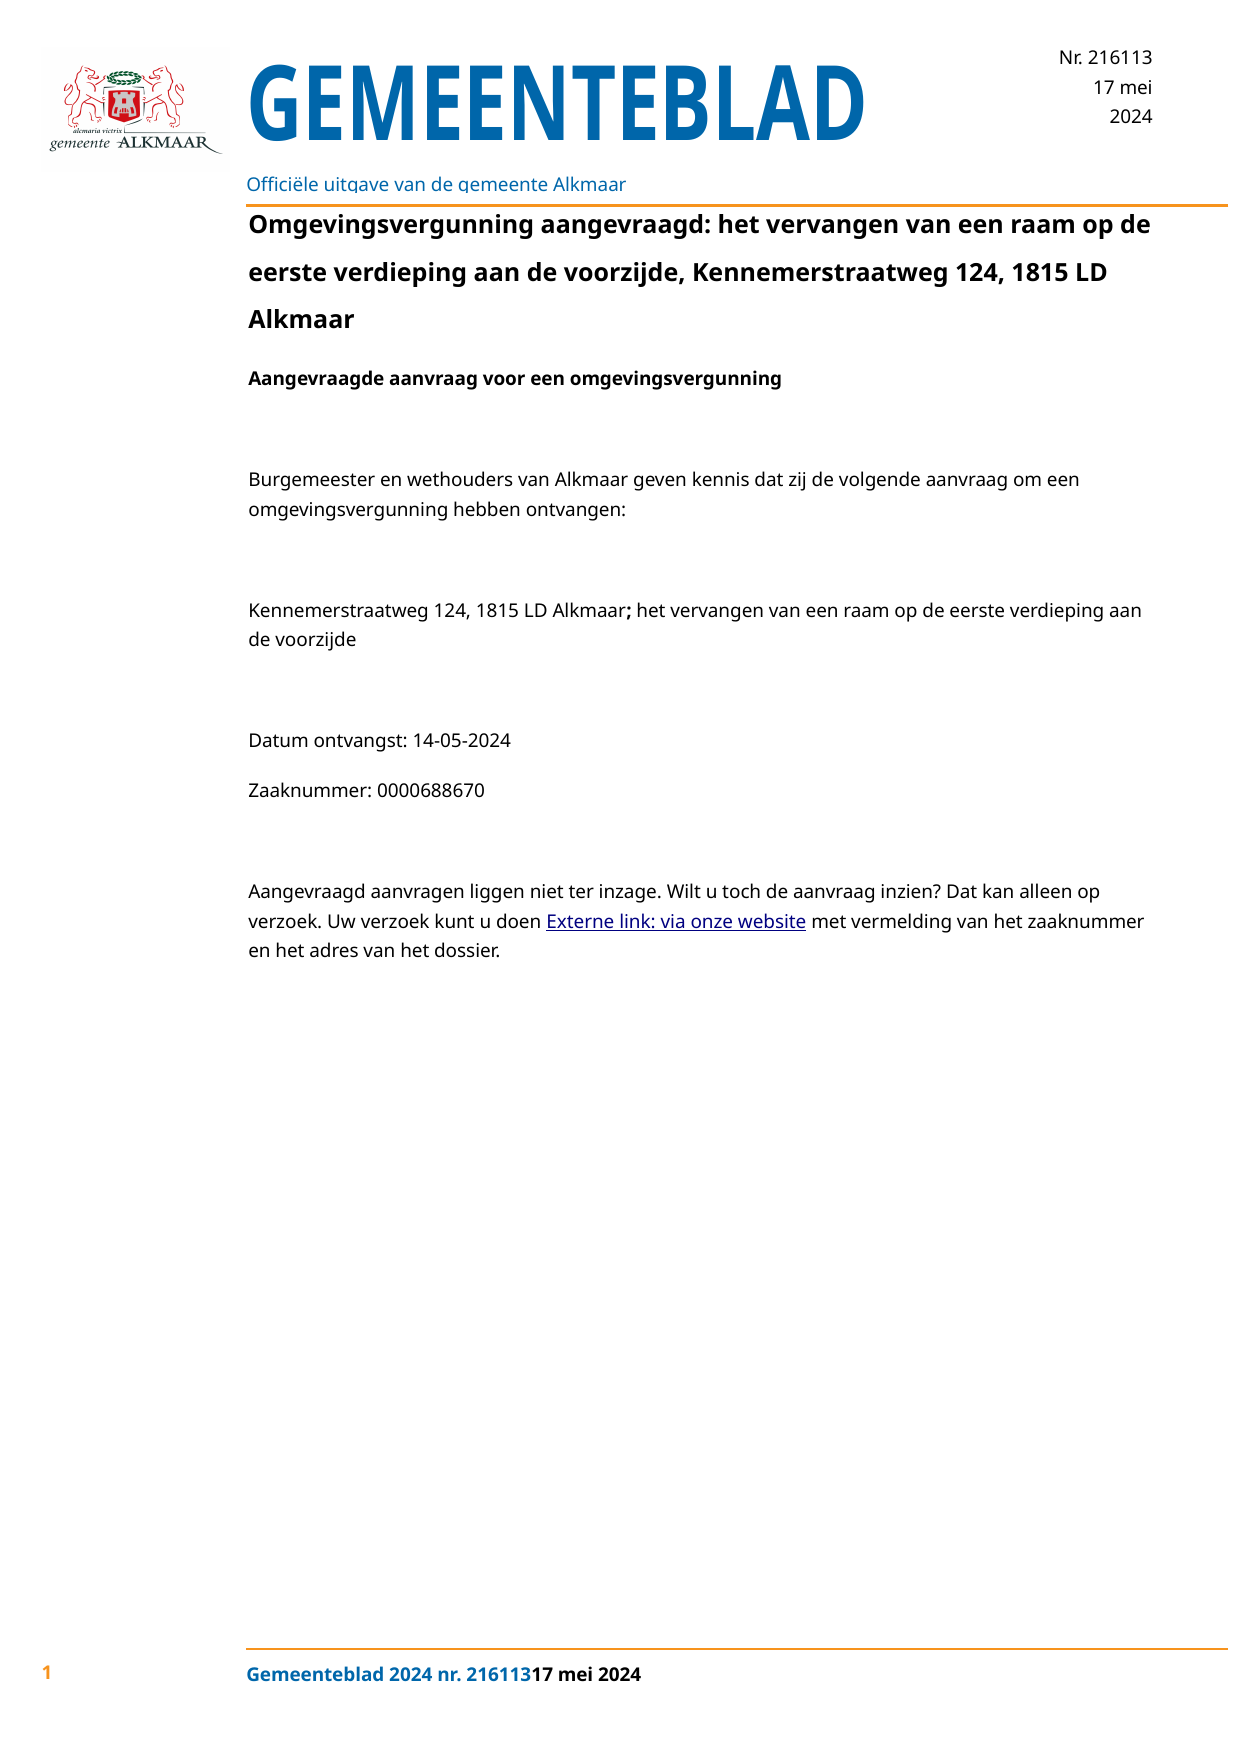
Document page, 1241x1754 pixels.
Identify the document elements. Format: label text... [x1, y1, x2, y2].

text Datum ontvangst: 14-05-2024 [248, 727, 1152, 753]
text Zaaknummer: 0000688670 [248, 778, 1152, 803]
text Burgemeester en wethouders van Alkmaar geven kennis dat zij de volgende aanvraag om een omgevingsvergunning hebben ontvangen: [248, 466, 1152, 522]
text Aangevraagde aanvraag voor een omgevingsvergunning [248, 366, 1152, 391]
text Omgevingsvergunning aangevraagd: het vervangen van een raam op de eerste verdieping aan de voorzijde, Kennemerstraatweg 124, 1815 LD Alkmaar [248, 207, 1152, 336]
picture [41, 47, 231, 172]
text Kennemerstraatweg 124, 1815 LD Alkmaar; het vervangen van een raam op de eerste verdieping aan de voorzijde [248, 597, 1152, 652]
text Aangevraagd aanvragen liggen niet ter inzage. Wilt u toch de aanvraag inzien? Dat kan alleen op verzoek. Uw verzoek kunt u doen Externe link: via onze website met vermelding van het zaaknummer en het adres van het dossier. [248, 878, 1152, 963]
